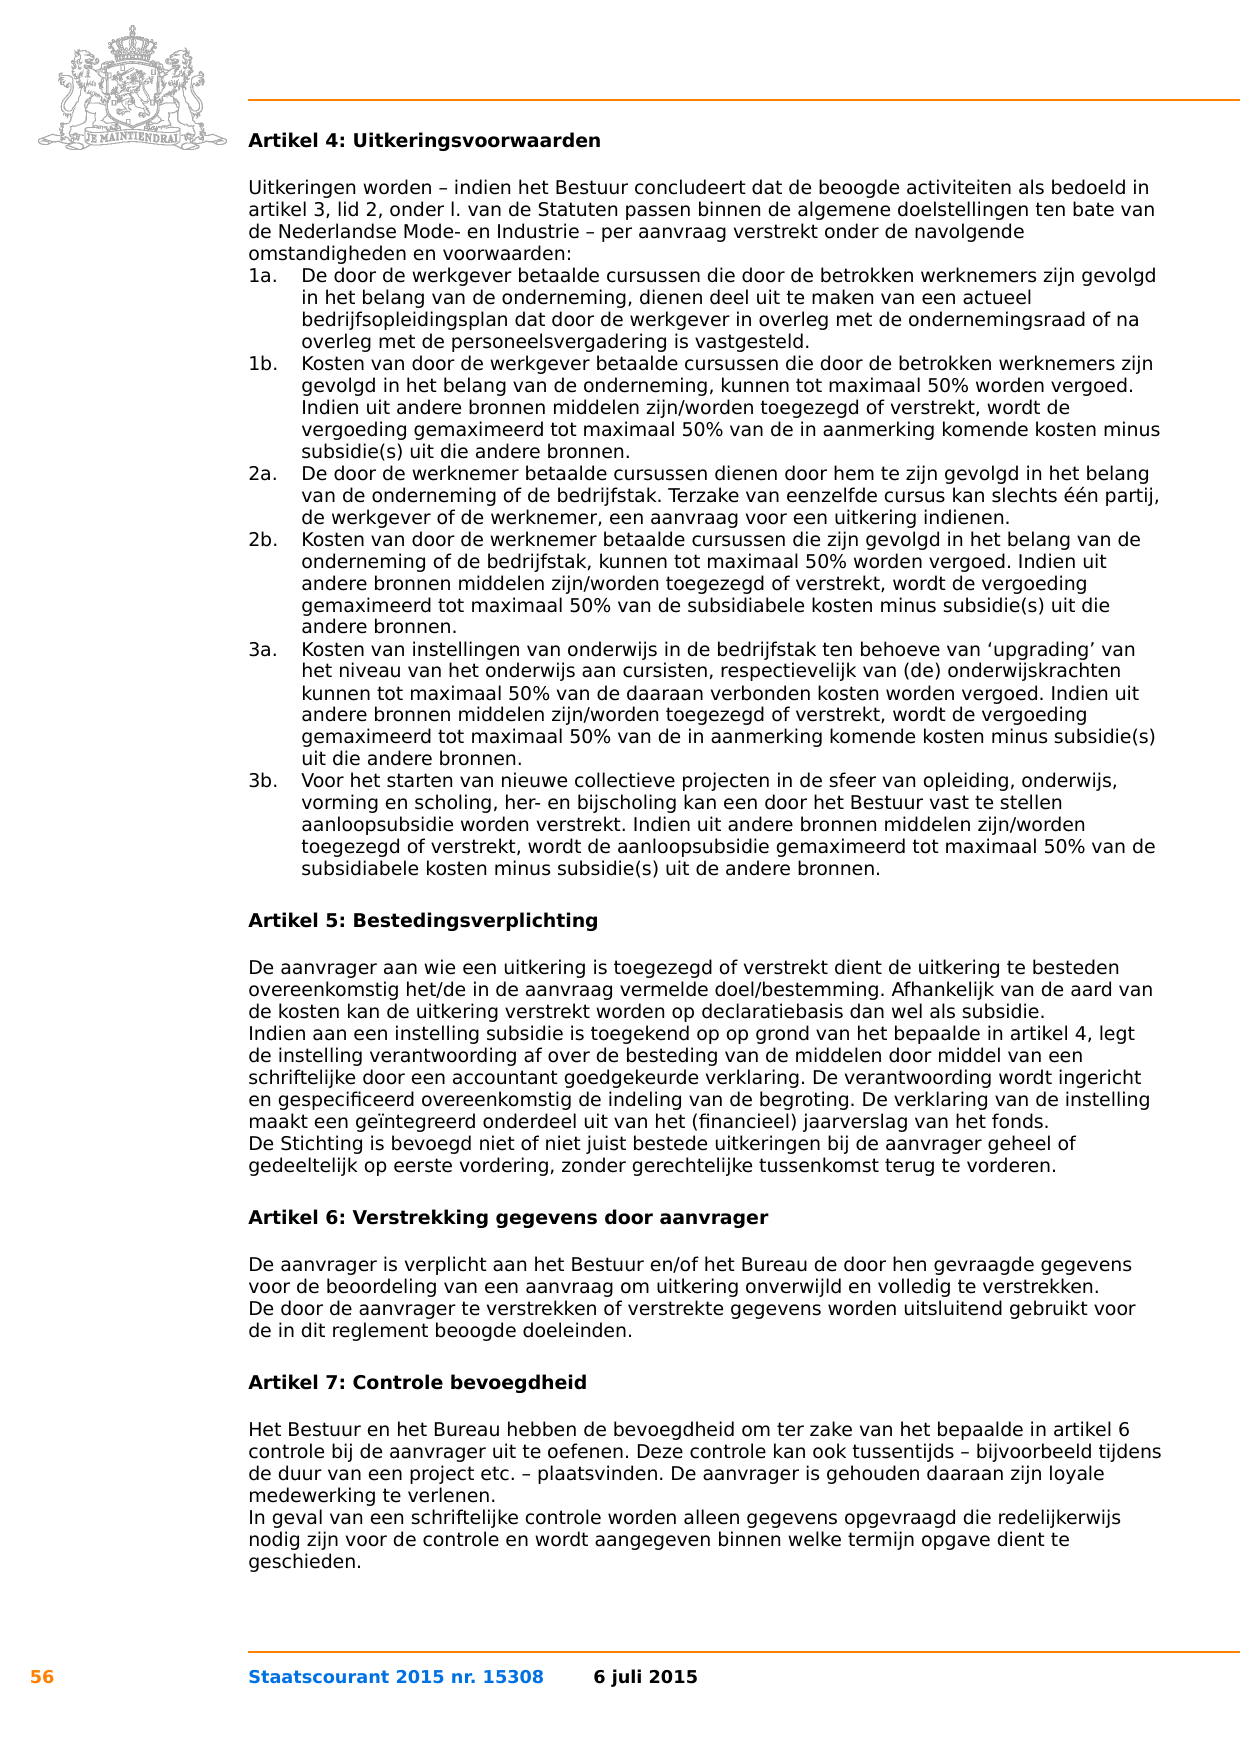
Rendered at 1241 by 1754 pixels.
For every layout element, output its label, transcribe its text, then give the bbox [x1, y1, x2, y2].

text 2a. De door de werknemer betaalde cursussen dienen door hem te zijn gevolgd in het belang van de onderneming of de bedrijfstak. Terzake van eenzelfde cursus kan slechts één partij, de werkgever of de werknemer, een aanvraag voor een uitkering indienen. [248, 463, 1163, 528]
subtitle Artikel 6: Verstrekking gegevens door aanvrager [248, 1207, 1163, 1229]
text Indien aan een instelling subsidie is toegekend op op grond van het bepaalde in artikel 4, legt de instelling verantwoording af over de besteding van de middelen door middel van een schriftelijke door een accountant goedgekeurde verklaring. De verantwoording wordt ingericht en gespecificeerd overeenkomstig de indeling van de begroting. De verklaring van de instelling maakt een geïntegreerd onderdeel uit van het (financieel) jaarverslag van het fonds. [248, 1023, 1163, 1133]
text 1b. Kosten van door de werkgever betaalde cursussen die door de betrokken werknemers zijn gevolgd in het belang van de onderneming, kunnen tot maximaal 50% worden vergoed. Indien uit andere bronnen middelen zijn/worden toegezegd of verstrekt, wordt de vergoeding gemaximeerd tot maximaal 50% van de in aanmerking komende kosten minus subsidie(s) uit die andere bronnen. [248, 353, 1163, 463]
subtitle Artikel 7: Controle bevoegdheid [248, 1372, 1163, 1394]
text Het Bestuur en het Bureau hebben de bevoegdheid om ter zake van het bepaalde in artikel 6 controle bij de aanvrager uit te oefenen. Deze controle kan ook tussentijds – bijvoorbeeld tijdens de duur van een project etc. – plaatsvinden. De aanvrager is gehouden daaraan zijn loyale medewerking te verlenen. [248, 1419, 1163, 1507]
text 3b. Voor het starten van nieuwe collectieve projecten in de sfeer van opleiding, onderwijs, vorming en scholing, her- en bijscholing kan een door het Bestuur vast te stellen aanloopsubsidie worden verstrekt. Indien uit andere bronnen middelen zijn/worden toegezegd of verstrekt, wordt de aanloopsubsidie gemaximeerd tot maximaal 50% van de subsidiabele kosten minus subsidie(s) uit de andere bronnen. [248, 770, 1163, 880]
text 1a. De door de werkgever betaalde cursussen die door de betrokken werknemers zijn gevolgd in het belang van de onderneming, dienen deel uit te maken van een actueel bedrijfsopleidingsplan dat door de werkgever in overleg met de ondernemingsraad of na overleg met de personeelsvergadering is vastgesteld. [248, 265, 1163, 353]
text De door de aanvrager te verstrekken of verstrekte gegevens worden uitsluitend gebruikt voor de in dit reglement beoogde doeleinden. [248, 1298, 1163, 1342]
text De aanvrager aan wie een uitkering is toegezegd of verstrekt dient de uitkering te besteden overeenkomstig het/de in de aanvraag vermelde doel/bestemming. Afhankelijk van de aard van de kosten kan de uitkering verstrekt worden op declaratiebasis dan wel als subsidie. [248, 957, 1163, 1023]
subtitle Artikel 4: Uitkeringsvoorwaarden [248, 130, 1163, 152]
text De aanvrager is verplicht aan het Bestuur en/of het Bureau de door hen gevraagde gegevens voor de beoordeling van een aanvraag om uitkering onverwijld en volledig te verstrekken. [248, 1254, 1163, 1298]
text 3a. Kosten van instellingen van onderwijs in de bedrijfstak ten behoeve van ‘upgrading’ van het niveau van het onderwijs aan cursisten, respectievelijk van (de) onderwijskrachten kunnen tot maximaal 50% van de daaraan verbonden kosten worden vergoed. Indien uit andere bronnen middelen zijn/worden toegezegd of verstrekt, wordt de vergoeding gemaximeerd tot maximaal 50% van de in aanmerking komende kosten minus subsidie(s) uit die andere bronnen. [248, 638, 1163, 770]
text De Stichting is bevoegd niet of niet juist bestede uitkeringen bij de aanvrager geheel of gedeeltelijk op eerste vordering, zonder gerechtelijke tussenkomst terug te vorderen. [248, 1133, 1163, 1177]
text 2b. Kosten van door de werknemer betaalde cursussen die zijn gevolgd in het belang van de onderneming of de bedrijfstak, kunnen tot maximaal 50% worden vergoed. Indien uit andere bronnen middelen zijn/worden toegezegd of verstrekt, wordt de vergoeding gemaximeerd tot maximaal 50% van de subsidiabele kosten minus subsidie(s) uit die andere bronnen. [248, 528, 1163, 638]
picture [38, 25, 227, 150]
subtitle Artikel 5: Bestedingsverplichting [248, 910, 1163, 932]
text In geval van een schriftelijke controle worden alleen gegevens opgevraagd die redelijkerwijs nodig zijn voor de controle en wordt aangegeven binnen welke termijn opgave dient te geschieden. [248, 1507, 1163, 1573]
text Uitkeringen worden – indien het Bestuur concludeert dat de beoogde activiteiten als bedoeld in artikel 3, lid 2, onder l. van de Statuten passen binnen de algemene doelstellingen ten bate van de Nederlandse Mode- en Industrie – per aanvraag verstrekt onder de navolgende omstandigheden en voorwaarden: [248, 177, 1163, 265]
